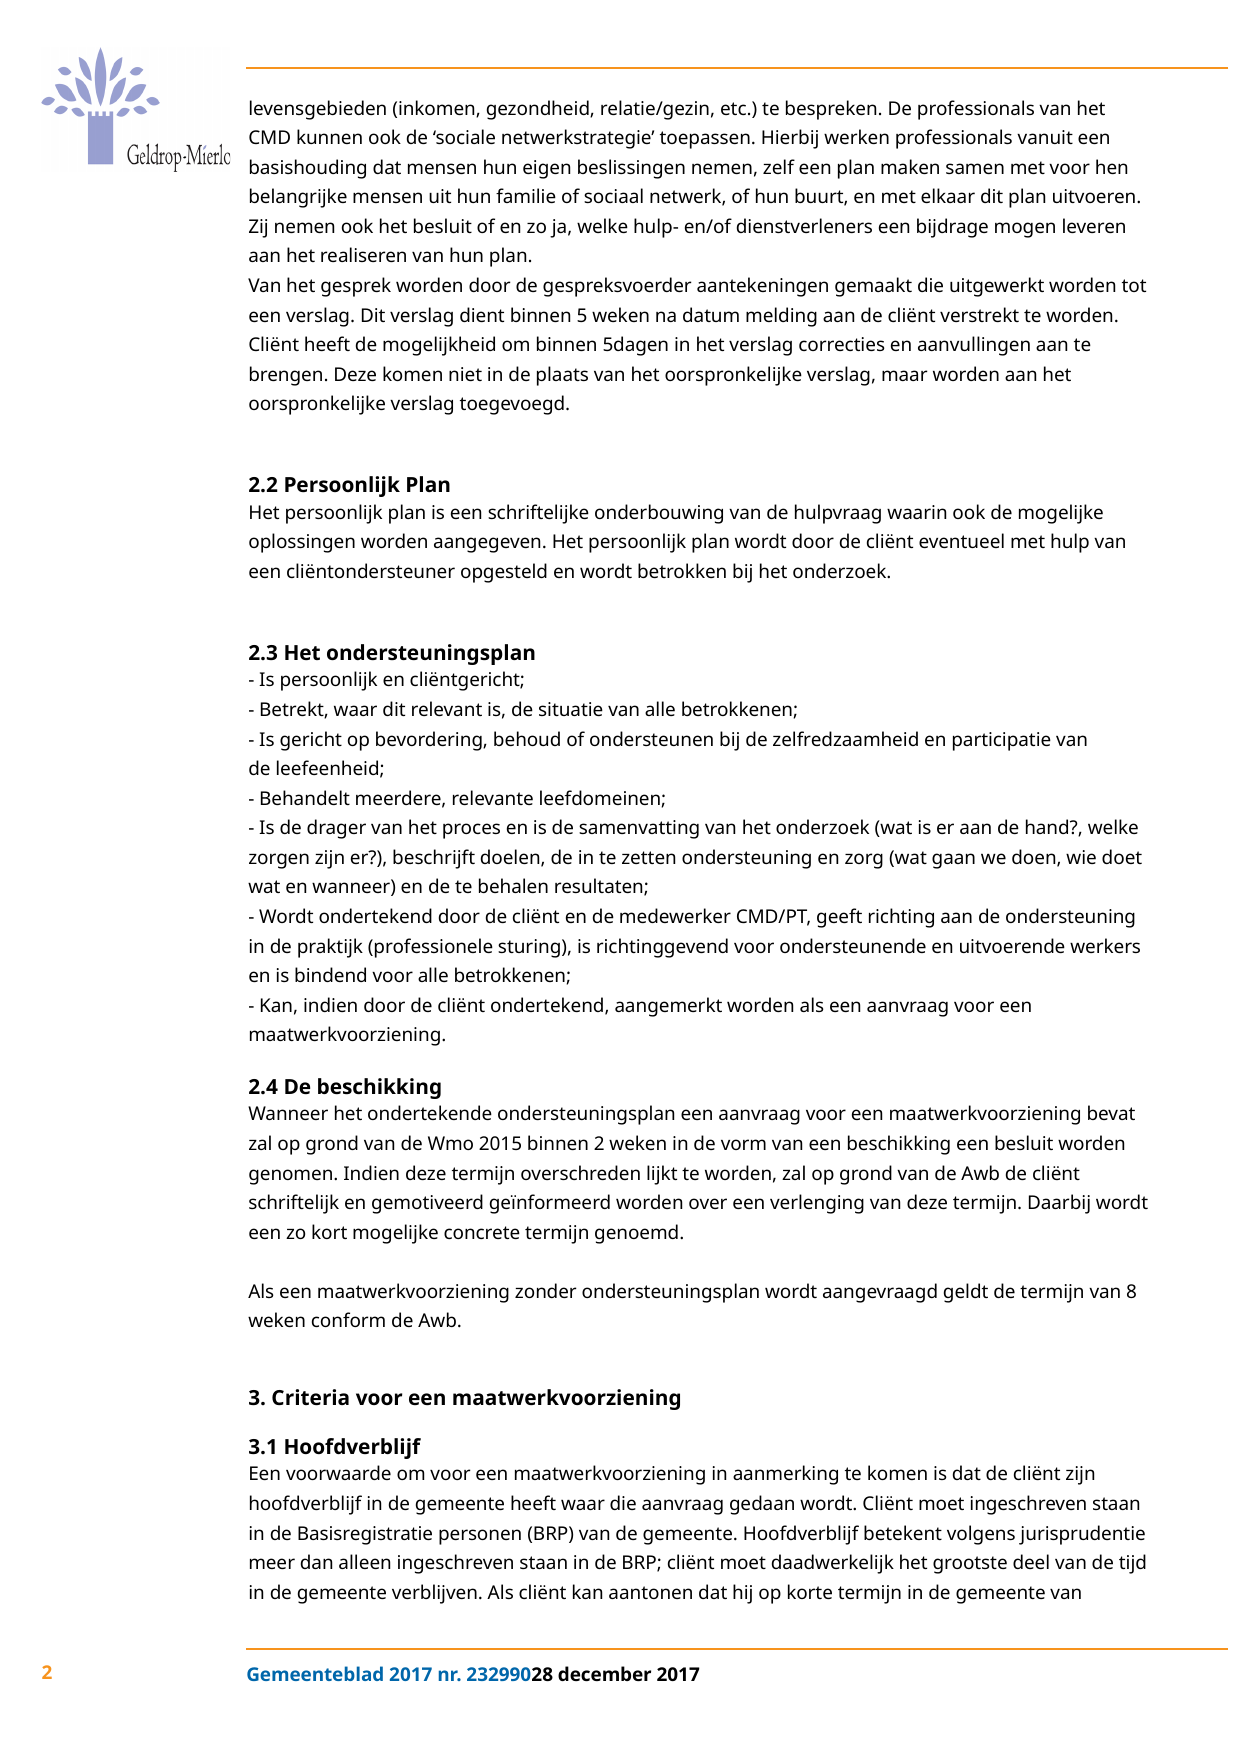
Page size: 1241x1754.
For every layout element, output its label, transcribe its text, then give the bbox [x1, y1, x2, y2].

text 2.3 Het ondersteuningsplan [248, 638, 1152, 667]
text 2.2 Persoonlijk Plan [248, 471, 1152, 499]
text 3. Criteria voor een maatwerkvoorziening [248, 1383, 1152, 1411]
text - Wordt ondertekend door de cliënt en de medewerker CMD/PT, geeft richting aan de ondersteuning in de praktijk (professionele sturing), is richtinggevend voor ondersteunende en uitvoerende werkers en is bindend voor alle betrokkenen; [248, 903, 1152, 988]
text levensgebieden (inkomen, gezondheid, relatie/gezin, etc.) te bespreken. De professionals van het CMD kunnen ook de ‘sociale netwerkstrategie’ toepassen. Hierbij werken professionals vanuit een basishouding dat mensen hun eigen beslissingen nemen, zelf een plan maken samen met voor hen belangrijke mensen uit hun familie of sociaal netwerk, of hun buurt, en met elkaar dit plan uitvoeren. Zij nemen ook het besluit of en zo ja, welke hulp- en/of dienstverleners een bijdrage mogen leveren aan het realiseren van hun plan. [248, 95, 1152, 268]
text Van het gesprek worden door de gespreksvoerder aantekeningen gemaakt die uitgewerkt worden tot een verslag. Dit verslag dient binnen 5 weken na datum melding aan de cliënt verstrekt te worden. Cliënt heeft de mogelijkheid om binnen 5dagen in het verslag correcties en aanvullingen aan te brengen. Deze komen niet in de plaats van het oorspronkelijke verslag, maar worden aan het oorspronkelijke verslag toegevoegd. [248, 272, 1152, 416]
text Als een maatwerkvoorziening zonder ondersteuningsplan wordt aangevraagd geldt de termijn van 8 weken conform de Awb. [248, 1278, 1152, 1333]
picture [41, 47, 231, 172]
text 2.4 De beschikking [248, 1072, 1152, 1101]
text 3.1 Hoofdverblijf [248, 1432, 1152, 1461]
text Een voorwaarde om voor een maatwerkvoorziening in aanmerking te komen is dat de cliënt zijn hoofdverblijf in de gemeente heeft waar die aanvraag gedaan wordt. Cliënt moet ingeschreven staan in de Basisregistratie personen (BRP) van de gemeente. Hoofdverblijf betekent volgens jurisprudentie meer dan alleen ingeschreven staan in de BRP; cliënt moet daadwerkelijk het grootste deel van de tijd in de gemeente verblijven. Als cliënt kan aantonen dat hij op korte termijn in de gemeente van [248, 1461, 1152, 1604]
text Het persoonlijk plan is een schriftelijke onderbouwing van de hulpvraag waarin ook de mogelijke oplossingen worden aangegeven. Het persoonlijk plan wordt door de cliënt eventueel met hulp van een cliëntondersteuner opgesteld en wordt betrokken bij het onderzoek. [248, 499, 1152, 584]
text de leefeenheid; [248, 755, 1152, 781]
text - Is gericht op bevordering, behoud of ondersteunen bij de zelfredzaamheid en participatie van [248, 726, 1152, 752]
text Wanneer het ondertekende ondersteuningsplan een aanvraag voor een maatwerkvoorziening bevat zal op grond van de Wmo 2015 binnen 2 weken in de vorm van een beschikking een besluit worden genomen. Indien deze termijn overschreden lijkt te worden, zal op grond van de Awb de cliënt schriftelijk en gemotiveerd geïnformeerd worden over een verlenging van deze termijn. Daarbij wordt een zo kort mogelijke concrete termijn genoemd. [248, 1101, 1152, 1244]
text - Is de drager van het proces en is de samenvatting van het onderzoek (wat is er aan de hand?, welke zorgen zijn er?), beschrijft doelen, de in te zetten ondersteuning en zorg (wat gaan we doen, wie doet wat en wanneer) en de te behalen resultaten; [248, 814, 1152, 899]
text - Is persoonlijk en cliëntgericht; [248, 667, 1152, 692]
text - Betrekt, waar dit relevant is, de situatie van alle betrokkenen; [248, 696, 1152, 722]
text - Behandelt meerdere, relevante leefdomeinen; [248, 785, 1152, 811]
text - Kan, indien door de cliënt ondertekend, aangemerkt worden als een aanvraag voor een maatwerkvoorziening. [248, 992, 1152, 1047]
